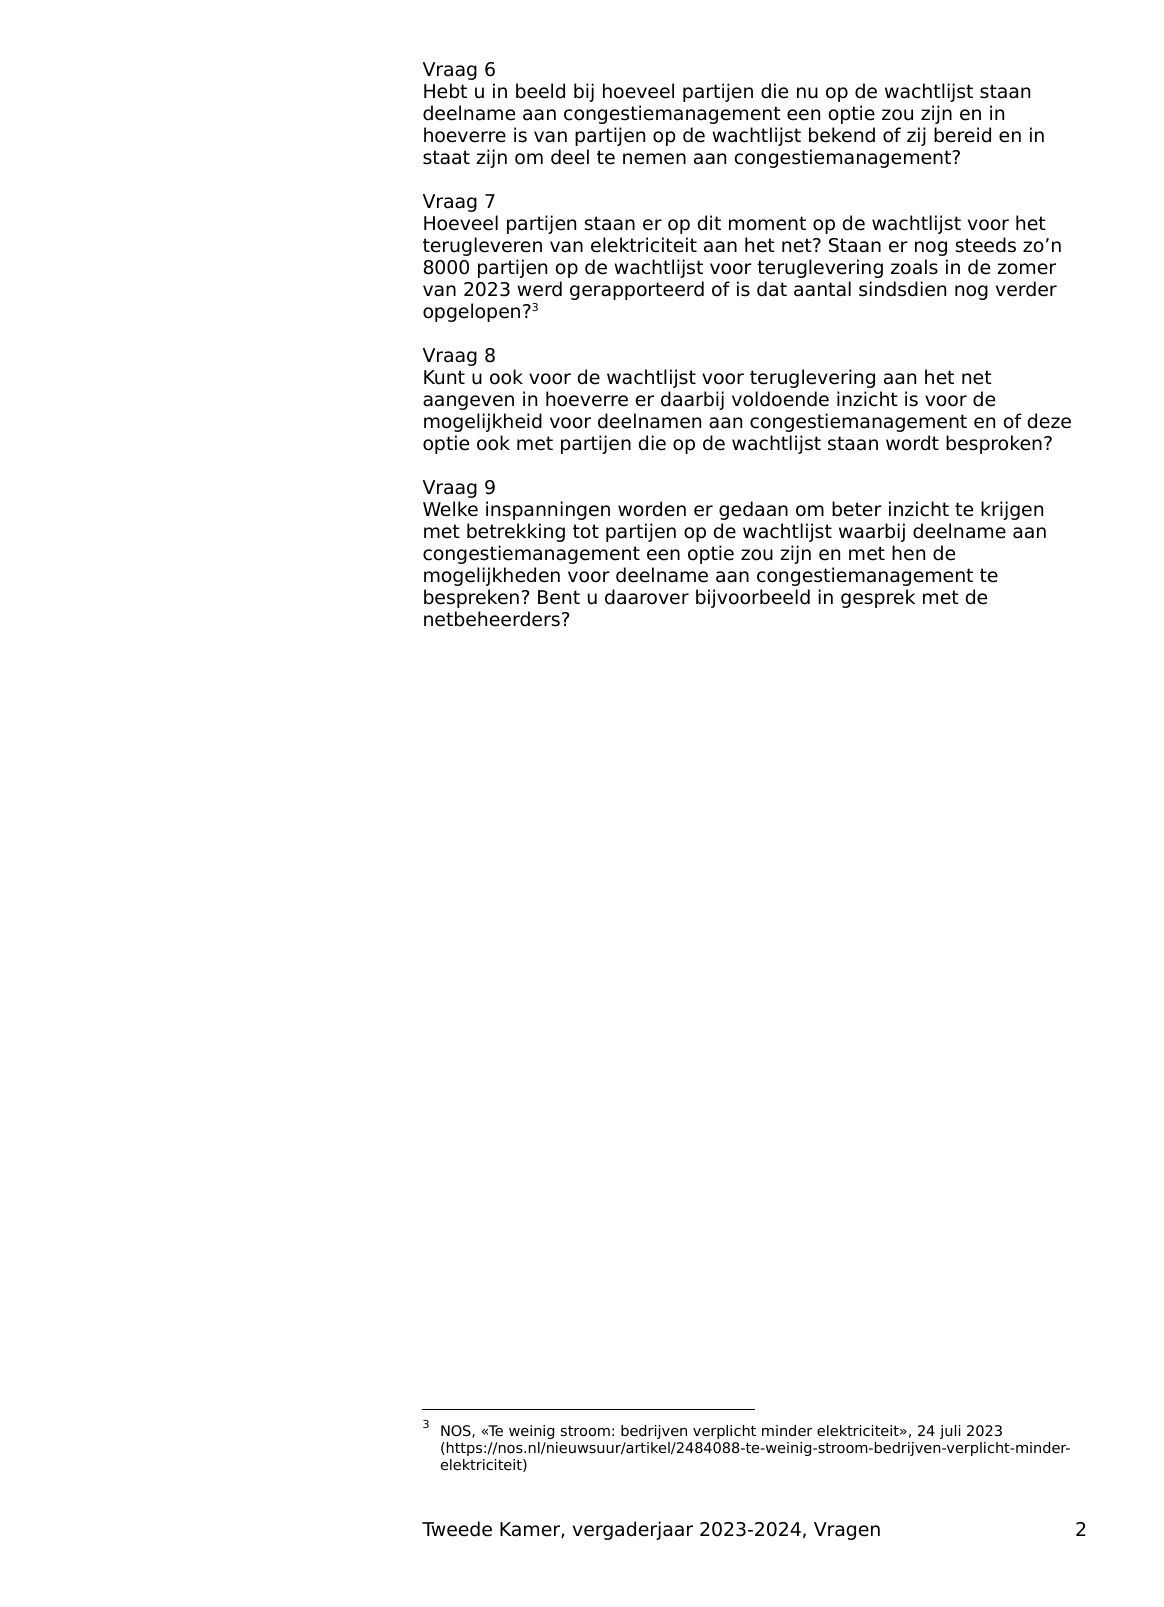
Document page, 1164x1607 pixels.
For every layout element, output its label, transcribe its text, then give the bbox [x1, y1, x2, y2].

text Welke inspanningen worden er gedaan om beter inzicht te krijgen met betrekking tot partijen op de wachtlijst waarbij deelname aan congestiemanagement een optie zou zijn en met hen de mogelijkheden voor deelname aan congestiemanagement te bespreken? Bent u daarover bijvoorbeeld in gesprek met de netbeheerders? [422, 499, 1087, 631]
text Vraag 8 [422, 345, 1087, 367]
text Hebt u in beeld bij hoeveel partijen die nu op de wachtlijst staan deelname aan congestiemanagement een optie zou zijn en in hoeverre is van partijen op de wachtlijst bekend of zij bereid en in staat zijn om deel te nemen aan congestiemanagement? [422, 81, 1087, 169]
text Hoeveel partijen staan er op dit moment op de wachtlijst voor het terugleveren van elektriciteit aan het net? Staan er nog steeds zo’n 8000 partijen op de wachtlijst voor teruglevering zoals in de zomer van 2023 werd gerapporteerd of is dat aantal sindsdien nog verder opgelopen? [422, 213, 1087, 323]
text Vraag 9 [422, 477, 1087, 499]
text Vraag 6 [422, 59, 1087, 81]
text Kunt u ook voor de wachtlijst voor teruglevering aan het net aangeven in hoeverre er daarbij voldoende inzicht is voor de mogelijkheid voor deelnamen aan congestiemanagement en of deze optie ook met partijen die op de wachtlijst staan wordt besproken? [422, 367, 1087, 455]
text Vraag 7 [422, 191, 1087, 213]
text NOS, «Te weinig stroom: bedrijven verplicht minder elektriciteit», 24 juli 2023 (https://nos.nl/nieuwsuur/artikel/2484088-te-weinig-stroom-bedrijven-verplicht-minder-elektriciteit) [422, 1418, 1087, 1474]
